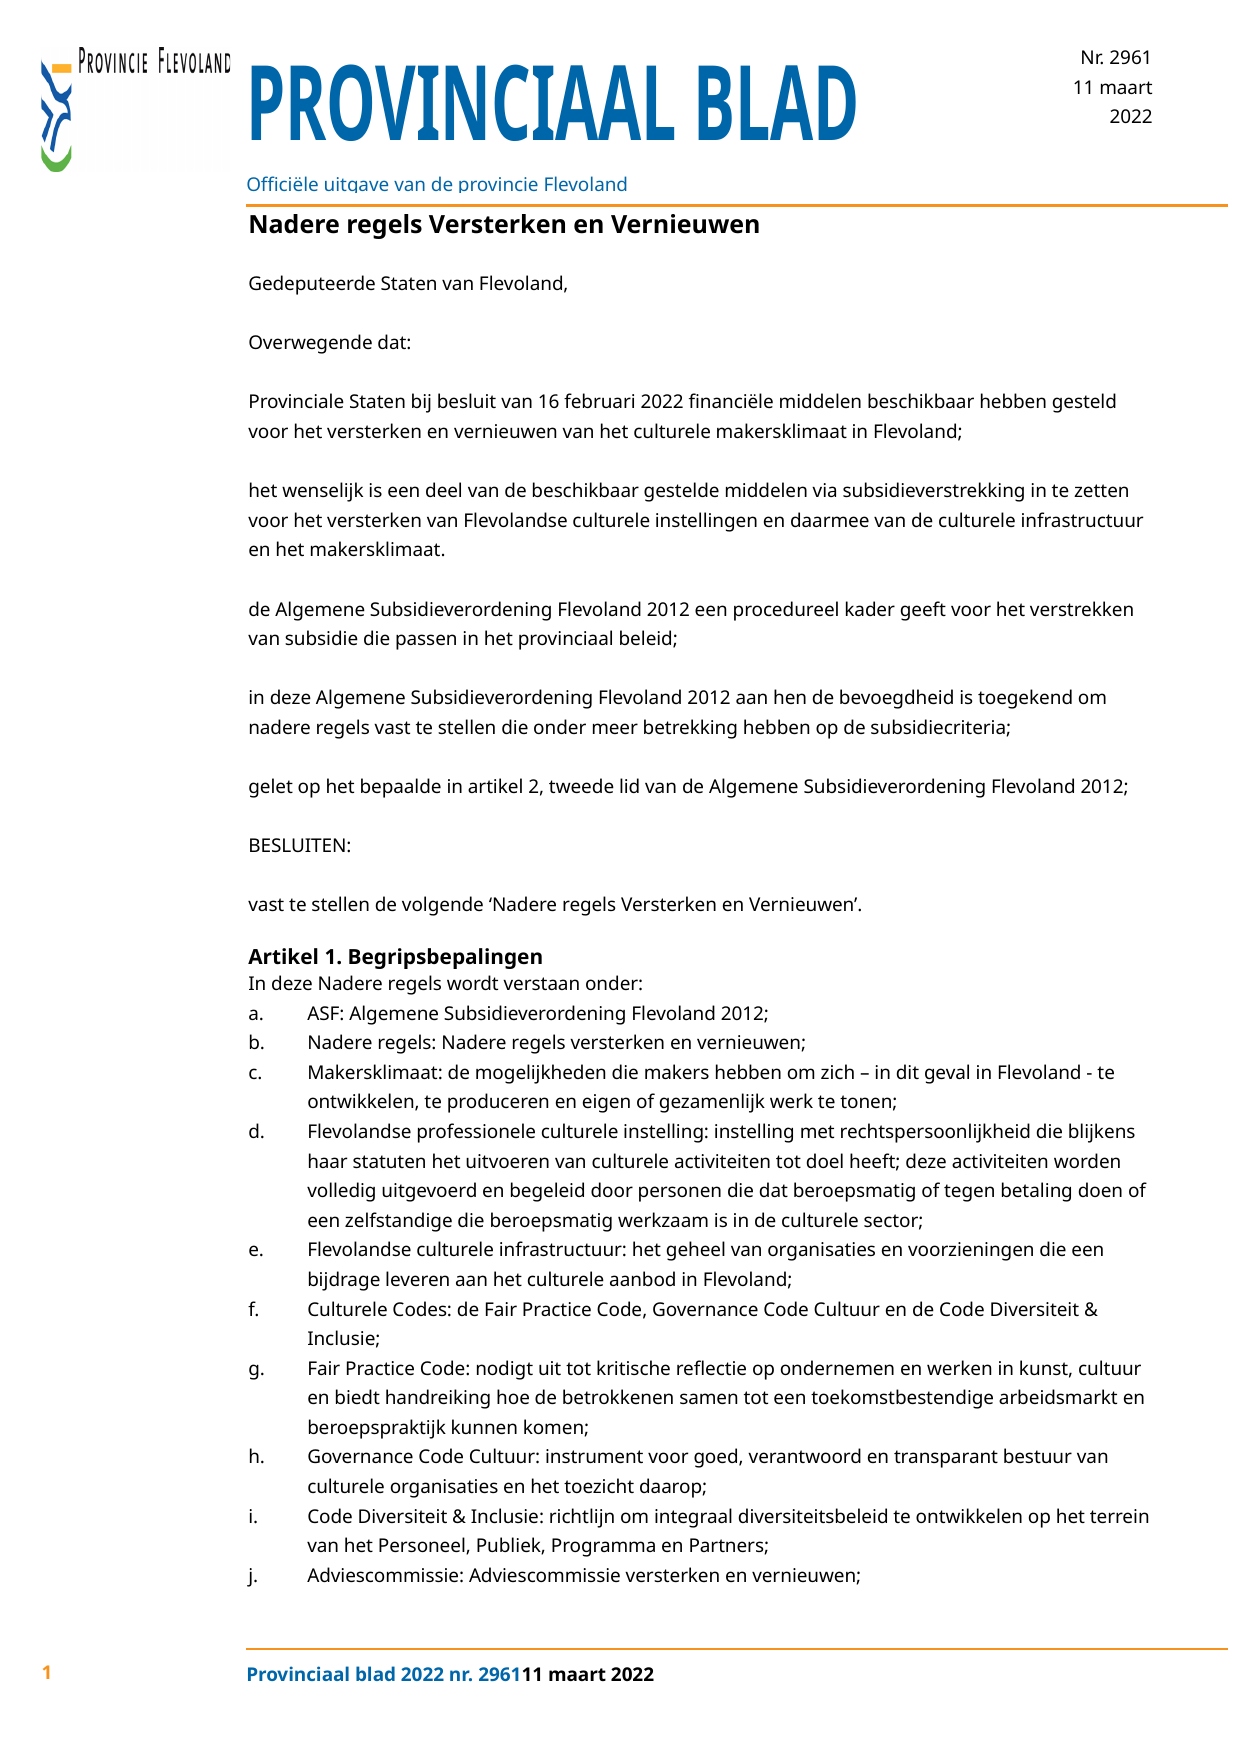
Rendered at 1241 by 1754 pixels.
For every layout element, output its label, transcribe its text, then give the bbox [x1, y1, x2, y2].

text Artikel 1. Begripsbepalingen [248, 942, 1152, 970]
list Adviescommissie: Adviescommissie versterken en vernieuwen; [248, 1562, 1152, 1588]
list Culturele Codes: de Fair Practice Code, Governance Code Cultuur en de Code Diversiteit & Inclusie; [248, 1296, 1152, 1351]
text de Algemene Subsidieverordening Flevoland 2012 een procedureel kader geeft voor het verstrekken van subsidie die passen in het provinciaal beleid; [248, 596, 1152, 651]
picture [41, 47, 231, 172]
text Overwegende dat: [248, 329, 1152, 355]
list Governance Code Cultuur: instrument voor goed, verantwoord en transparant bestuur van culturele organisaties en het toezicht daarop; [248, 1444, 1152, 1499]
text Nadere regels Versterken en Vernieuwen [248, 207, 1152, 241]
list ASF: Algemene Subsidieverordening Flevoland 2012; [248, 1000, 1152, 1026]
text Provinciale Staten bij besluit van 16 februari 2022 financiële middelen beschikbaar hebben gesteld voor het versterken en vernieuwen van het culturele makersklimaat in Flevoland; [248, 389, 1152, 444]
text BESLUITEN: [248, 832, 1152, 858]
list Code Diversiteit & Inclusie: richtlijn om integraal diversiteitsbeleid te ontwikkelen op het terrein van het Personeel, Publiek, Programma en Partners; [248, 1503, 1152, 1558]
text in deze Algemene Subsidieverordening Flevoland 2012 aan hen de bevoegdheid is toegekend om nadere regels vast te stellen die onder meer betrekking hebben op de subsidiecriteria; [248, 684, 1152, 740]
text vast te stellen de volgende ‘Nadere regels Versterken en Vernieuwen’. [248, 892, 1152, 917]
text gelet op het bepaalde in artikel 2, tweede lid van de Algemene Subsidieverordening Flevoland 2012; [248, 773, 1152, 799]
text Gedeputeerde Staten van Flevoland, [248, 270, 1152, 296]
text In deze Nadere regels wordt verstaan onder: [248, 970, 1152, 996]
list Nadere regels: Nadere regels versterken en vernieuwen; [248, 1029, 1152, 1055]
list Makersklimaat: de mogelijkheden die makers hebben om zich – in dit geval in Flevoland - te ontwikkelen, te produceren en eigen of gezamenlijk werk te tonen; [248, 1059, 1152, 1114]
text het wenselijk is een deel van de beschikbaar gestelde middelen via subsidieverstrekking in te zetten voor het versterken van Flevolandse culturele instellingen en daarmee van de culturele infrastructuur en het makersklimaat. [248, 477, 1152, 562]
list Fair Practice Code: nodigt uit tot kritische reflectie op ondernemen en werken in kunst, cultuur en biedt handreiking hoe de betrokkenen samen tot een toekomstbestendige arbeidsmarkt en beroepspraktijk kunnen komen; [248, 1355, 1152, 1440]
list Flevolandse professionele culturele instelling: instelling met rechtspersoonlijkheid die blijkens haar statuten het uitvoeren van culturele activiteiten tot doel heeft; deze activiteiten worden volledig uitgevoerd en begeleid door personen die dat beroepsmatig of tegen betaling doen of een zelfstandige die beroepsmatig werkzaam is in de culturele sector; [248, 1118, 1152, 1233]
list Flevolandse culturele infrastructuur: het geheel van organisaties en voorzieningen die een bijdrage leveren aan het culturele aanbod in Flevoland; [248, 1237, 1152, 1292]
